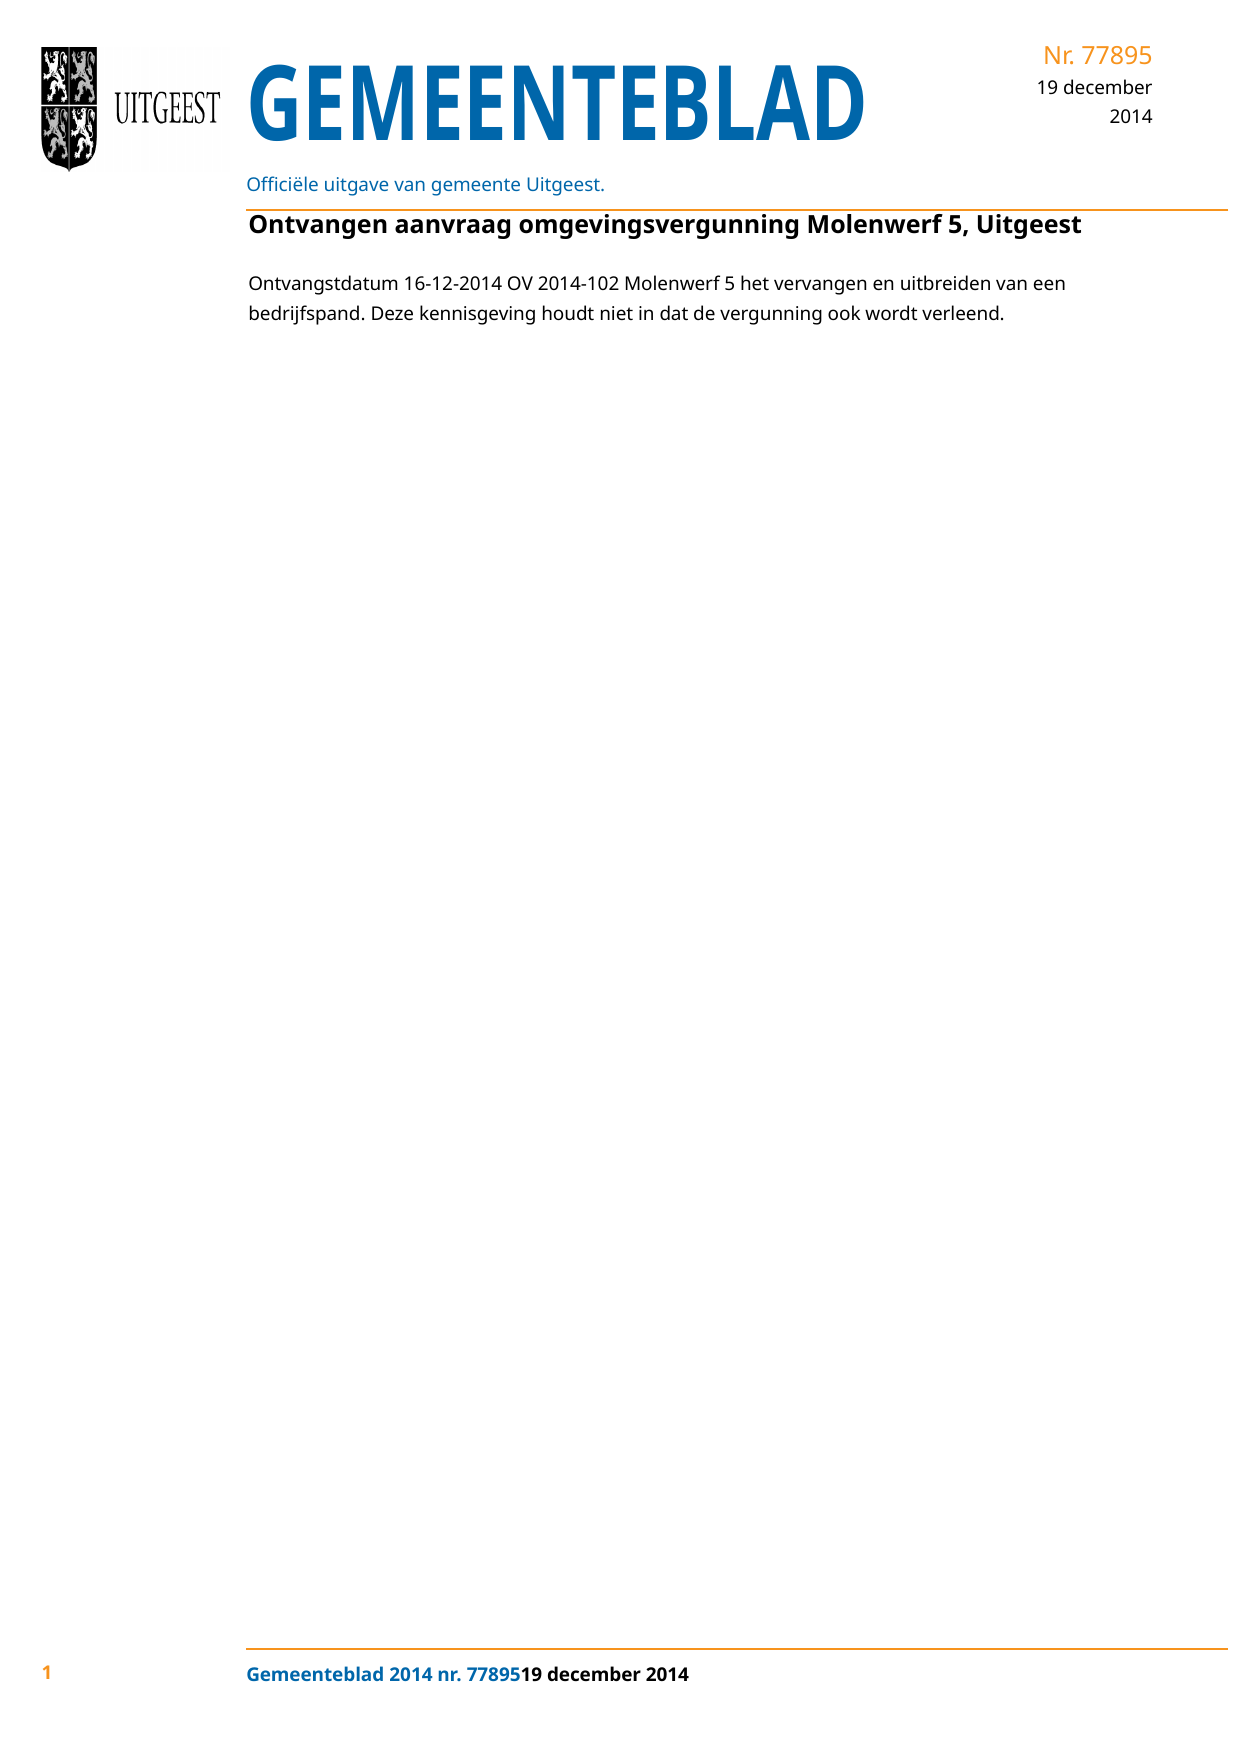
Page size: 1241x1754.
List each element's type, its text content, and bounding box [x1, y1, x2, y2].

text Ontvangen aanvraag omgevingsvergunning Molenwerf 5, Uitgeest [248, 211, 1152, 241]
text Ontvangstdatum 16-12-2014 OV 2014-102 Molenwerf 5 het vervangen en uitbreiden van een bedrijfspand. Deze kennisgeving houdt niet in dat de vergunning ook wordt verleend. [248, 270, 1152, 326]
picture [41, 47, 231, 172]
